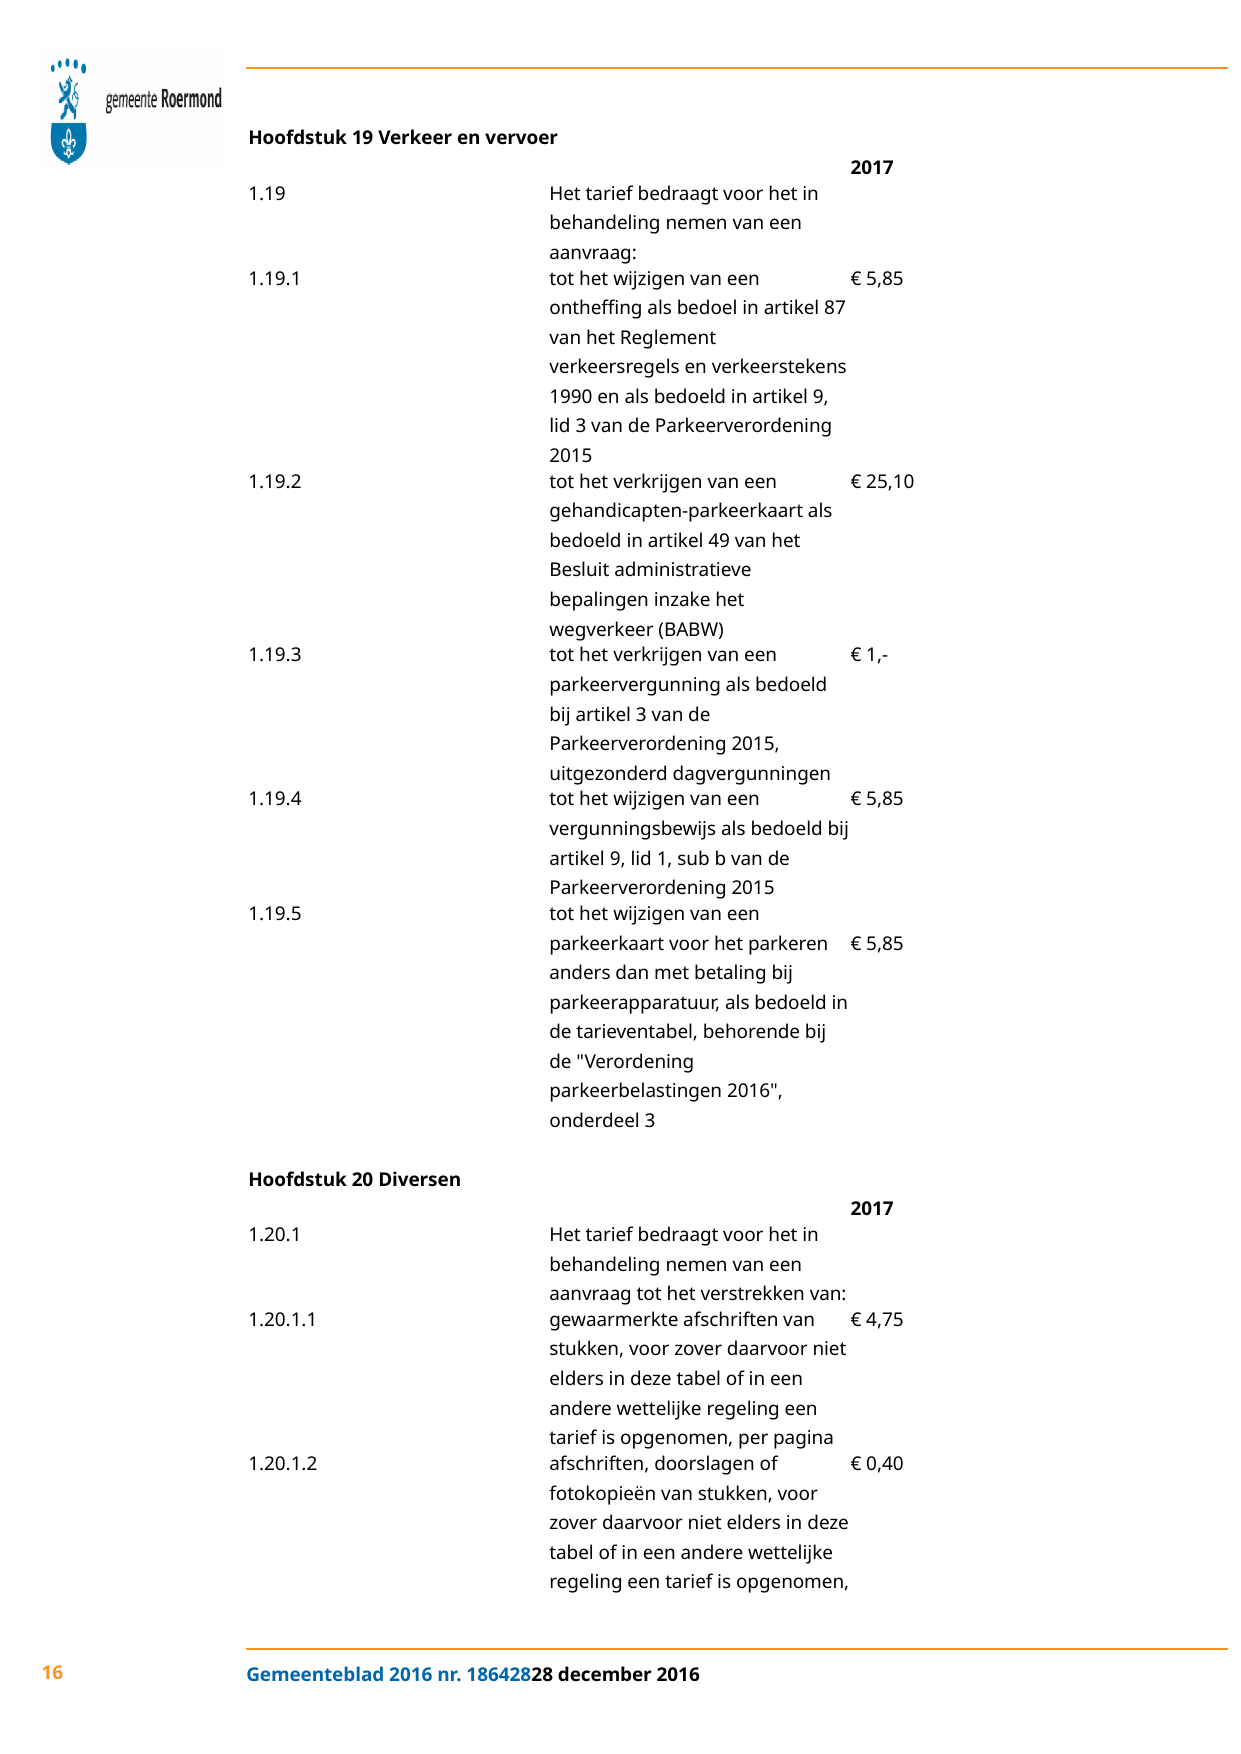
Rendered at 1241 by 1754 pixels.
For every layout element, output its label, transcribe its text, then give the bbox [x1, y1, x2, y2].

table_cell Het tarief bedraagt voor het in behandeling nemen van een aanvraag: [549, 180, 850, 265]
table_header [248, 154, 549, 180]
table_cell [850, 180, 1152, 265]
table_cell 1.19.5 [248, 900, 549, 1133]
table_cell € 0,40 [850, 1450, 1152, 1594]
table_cell tot het wijzigen van een vergunningsbewijs als bedoeld bij artikel 9, lid 1, sub b van de Parkeerverordening 2015 [549, 786, 850, 900]
table_cell 1.20.1.2 [248, 1450, 549, 1594]
table_cell tot het verkrijgen van een parkeervergunning als bedoeld bij artikel 3 van de Parkeerverordening 2015, uitgezonderd dagvergunningen [549, 642, 850, 786]
table_header [248, 1195, 549, 1221]
table_cell [850, 1221, 1152, 1306]
table_header [549, 1195, 850, 1221]
table_cell Het tarief bedraagt voor het in behandeling nemen van een aanvraag tot het verstrekken van: [549, 1221, 850, 1306]
table_cell 1.19.3 [248, 642, 549, 786]
text Hoofdstuk 20 Diversen [248, 1166, 1152, 1191]
table_cell 1.19.1 [248, 265, 549, 468]
table_cell tot het verkrijgen van een gehandicapten-parkeerkaart als bedoeld in artikel 49 van het Besluit administratieve bepalingen inzake het wegverkeer (BABW) [549, 468, 850, 642]
table_cell € 4,75 [850, 1306, 1152, 1450]
table_cell € 5,85 [850, 900, 1152, 1133]
table_header 2017 [850, 1195, 1152, 1221]
table_cell € 5,85 [850, 786, 1152, 900]
table_cell € 5,85 [850, 265, 1152, 468]
table_header [549, 154, 850, 180]
table_cell € 25,10 [850, 468, 1152, 642]
table_cell tot het wijzigen van een parkeerkaart voor het parkeren anders dan met betaling bij parkeerapparatuur, als bedoeld in de tarieventabel, behorende bij de "Verordening parkeerbelastingen 2016", onderdeel 3 [549, 900, 850, 1133]
text Hoofdstuk 19 Verkeer en vervoer [248, 124, 1152, 150]
table_cell tot het wijzigen van een ontheffing als bedoel in artikel 87 van het Reglement verkeersregels en verkeerstekens 1990 en als bedoeld in artikel 9, lid 3 van de Parkeerverordening 2015 [549, 265, 850, 468]
table_cell gewaarmerkte afschriften van stukken, voor zover daarvoor niet elders in deze tabel of in een andere wettelijke regeling een tarief is opgenomen, per pagina [549, 1306, 850, 1450]
table_header 2017 [850, 154, 1152, 180]
table_cell 1.20.1 [248, 1221, 549, 1306]
table_cell € 1,- [850, 642, 1152, 786]
table_cell 1.19.4 [248, 786, 549, 900]
table_cell 1.19.2 [248, 468, 549, 642]
table_cell 1.20.1.1 [248, 1306, 549, 1450]
picture [41, 47, 231, 172]
table_cell 1.19 [248, 180, 549, 265]
table_cell afschriften, doorslagen of fotokopieën van stukken, voor zover daarvoor niet elders in deze tabel of in een andere wettelijke regeling een tarief is opgenomen, [549, 1450, 850, 1594]
